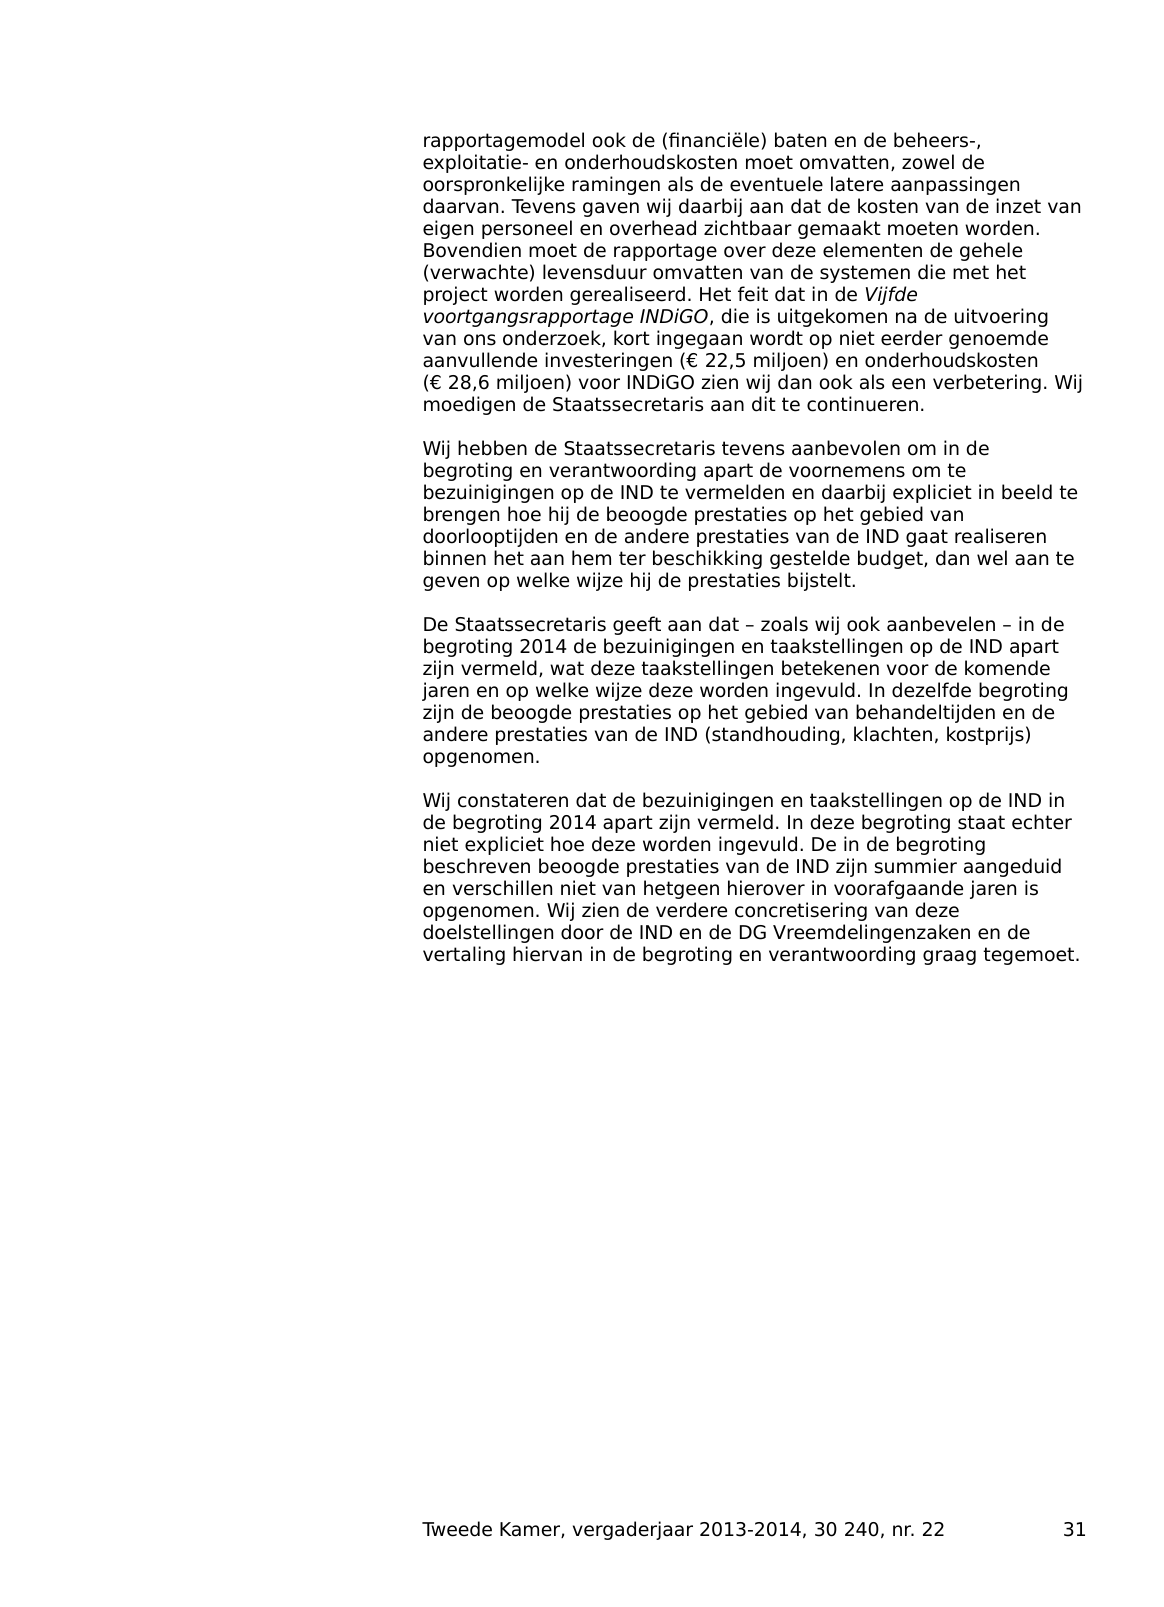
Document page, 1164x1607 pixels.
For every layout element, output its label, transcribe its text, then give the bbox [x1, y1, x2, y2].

text De Staatssecretaris geeft aan dat – zoals wij ook aanbevelen – in de begroting 2014 de bezuinigingen en taakstellingen op de IND apart zijn vermeld, wat deze taakstellingen betekenen voor de komende jaren en op welke wijze deze worden ingevuld. In dezelfde begroting zijn de beoogde prestaties op het gebied van behandeltijden en de andere prestaties van de IND (standhouding, klachten, kostprijs) opgenomen. [422, 614, 1087, 768]
text rapportagemodel ook de (financiële) baten en de beheers-, exploitatie- en onderhoudskosten moet omvatten, zowel de oorspronkelijke ramingen als de eventuele latere aanpassingen daarvan. Tevens gaven wij daarbij aan dat de kosten van de inzet van eigen personeel en overhead zichtbaar gemaakt moeten worden. Bovendien moet de rapportage over deze elementen de gehele (verwachte) levensduur omvatten van de systemen die met het project worden gerealiseerd. Het feit dat in de Vijfde voortgangsrapportage INDiGO, die is uitgekomen na de uitvoering van ons onderzoek, kort ingegaan wordt op niet eerder genoemde aanvullende investeringen (€ 22,5 miljoen) en onderhoudskosten (€ 28,6 miljoen) voor INDiGO zien wij dan ook als een verbetering. Wij moedigen de Staatssecretaris aan dit te continueren. [422, 130, 1087, 416]
text Wij hebben de Staatssecretaris tevens aanbevolen om in de begroting en verantwoording apart de voornemens om te bezuinigingen op de IND te vermelden en daarbij expliciet in beeld te brengen hoe hij de beoogde prestaties op het gebied van doorlooptijden en de andere prestaties van de IND gaat realiseren binnen het aan hem ter beschikking gestelde budget, dan wel aan te geven op welke wijze hij de prestaties bijstelt. [422, 438, 1087, 592]
text Wij constateren dat de bezuinigingen en taakstellingen op de IND in de begroting 2014 apart zijn vermeld. In deze begroting staat echter niet expliciet hoe deze worden ingevuld. De in de begroting beschreven beoogde prestaties van de IND zijn summier aangeduid en verschillen niet van hetgeen hierover in voorafgaande jaren is opgenomen. Wij zien de verdere concretisering van deze doelstellingen door de IND en de DG Vreemdelingenzaken en de vertaling hiervan in de begroting en verantwoording graag tegemoet. [422, 790, 1087, 966]
